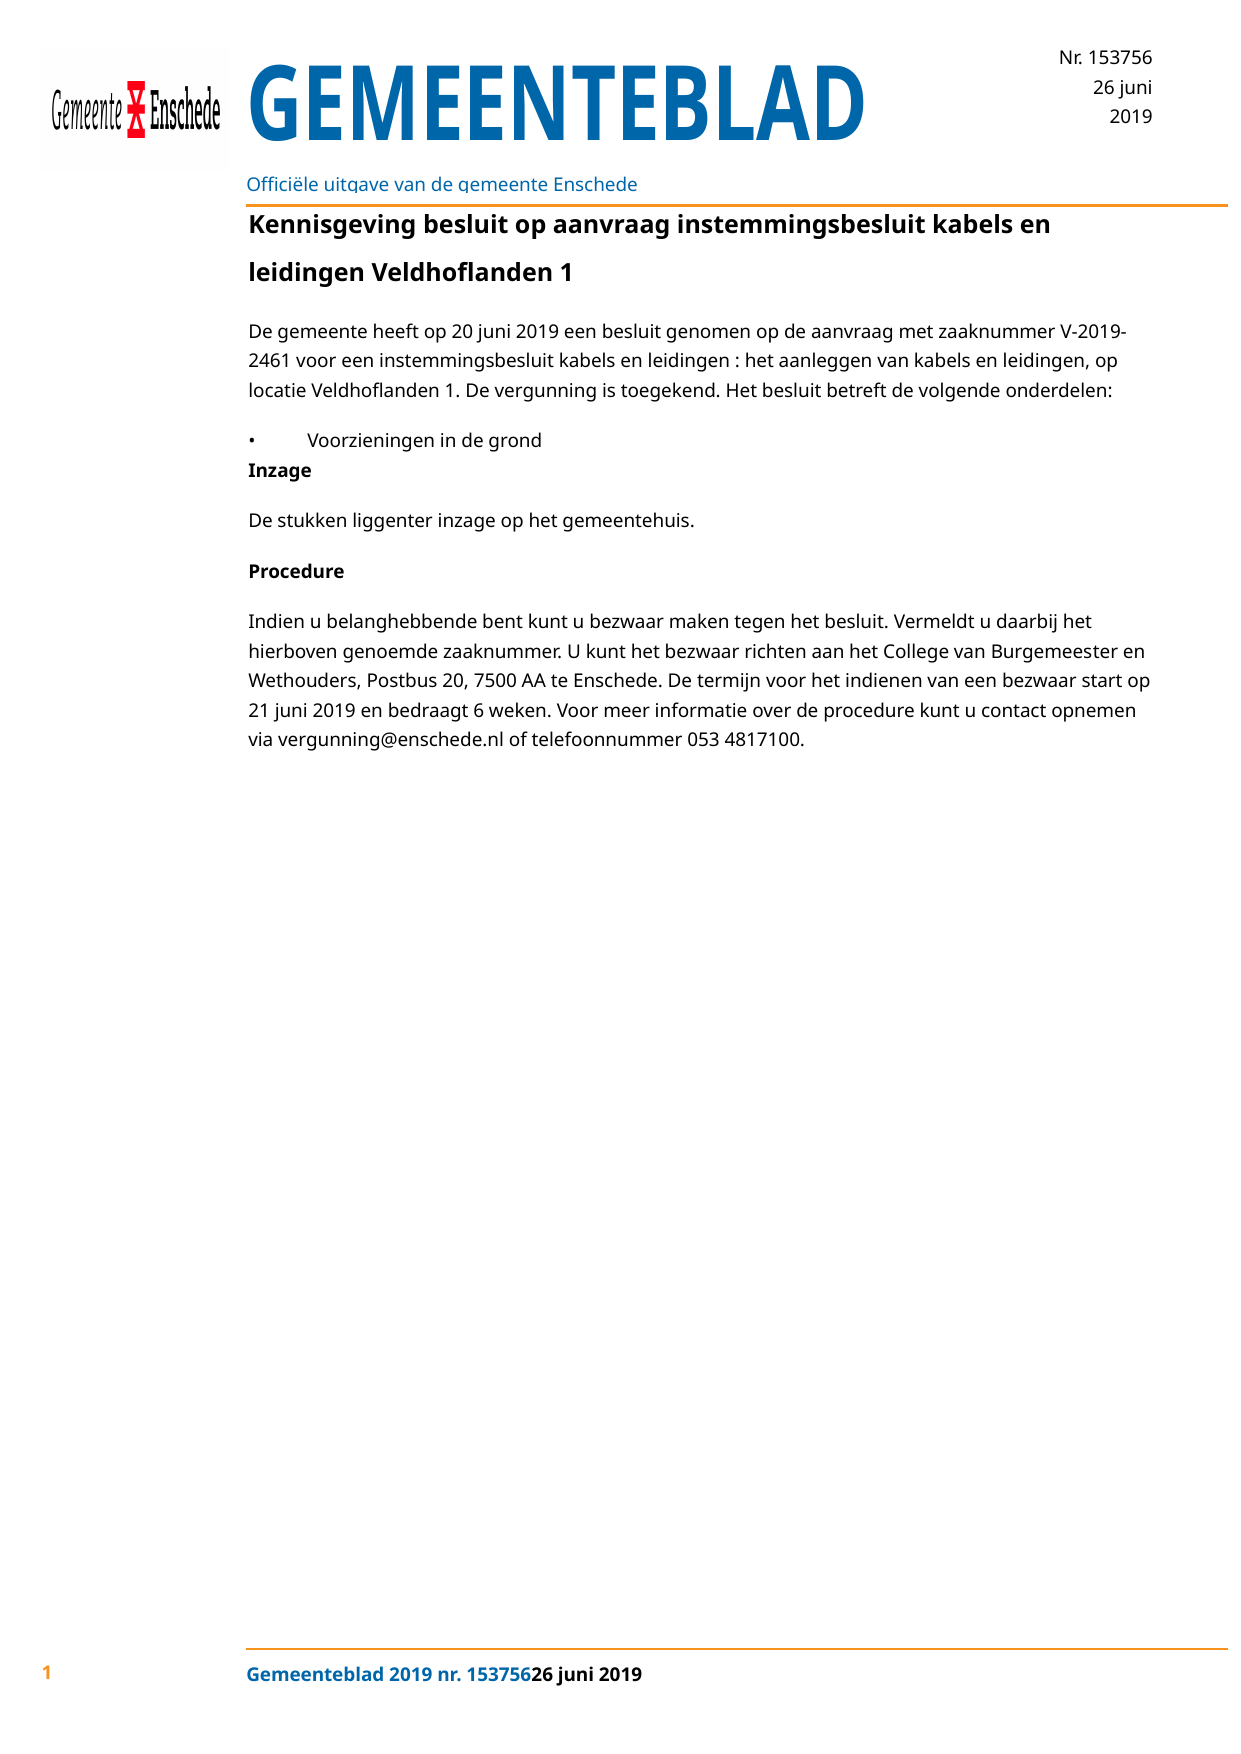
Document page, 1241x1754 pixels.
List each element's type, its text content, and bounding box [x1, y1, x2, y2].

text Kennisgeving besluit op aanvraag instemmingsbesluit kabels en leidingen Veldhoflanden 1 [248, 207, 1152, 288]
text De stukken liggenter inzage op het gemeentehuis. [248, 507, 1152, 533]
text De gemeente heeft op 20 juni 2019 een besluit genomen op de aanvraag met zaaknummer V-2019-2461 voor een instemmingsbesluit kabels en leidingen : het aanleggen van kabels en leidingen, op locatie Veldhoflanden 1. De vergunning is toegekend. Het besluit betreft de volgende onderdelen: [248, 318, 1152, 403]
text Inzage [248, 457, 1152, 483]
picture [41, 47, 231, 172]
text Procedure [248, 558, 1152, 584]
list Voorzieningen in de grond [248, 427, 1152, 453]
text Indien u belanghebbende bent kunt u bezwaar maken tegen het besluit. Vermeldt u daarbij het hierboven genoemde zaaknummer. U kunt het bezwaar richten aan het College van Burgemees­ter en Wethouders, Postbus 20, 7500 AA te Enschede. De termijn voor het indienen van een bezwaar start op 21 juni 2019 en bedraagt 6 weken. Voor meer informatie over de procedure kunt u contact opnemen via vergunning@enschede.nl of telefoonnummer 053 4817100. [248, 608, 1152, 752]
